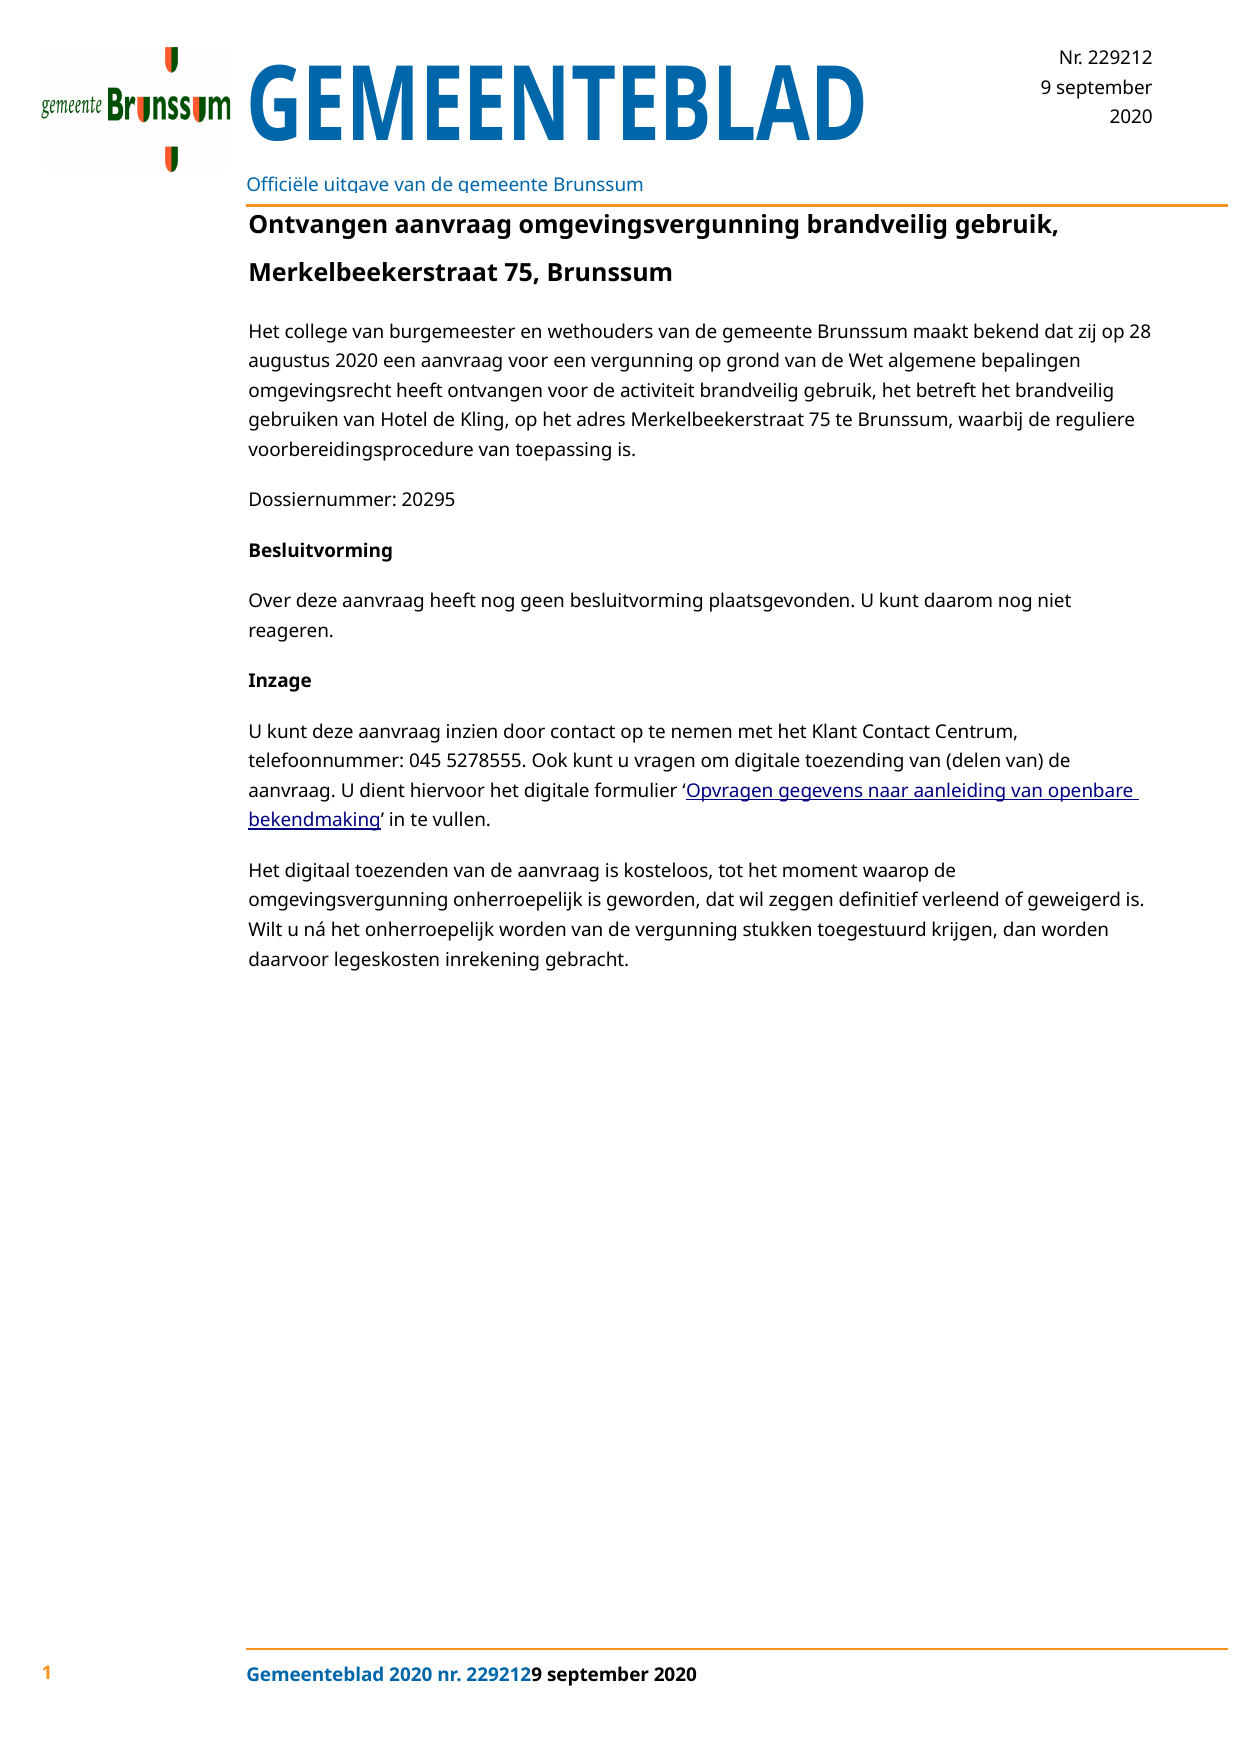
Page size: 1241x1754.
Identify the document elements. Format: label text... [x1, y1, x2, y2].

text Ontvangen aanvraag omgevingsvergunning brandveilig gebruik, Merkelbeekerstraat 75, Brunssum [248, 207, 1152, 288]
text U kunt deze aanvraag inzien door contact op te nemen met het Klant Contact Centrum, telefoonnummer: 045 5278555. Ook kunt u vragen om digitale toezending van (delen van) de aanvraag. U dient hiervoor het digitale formulier ‘Opvragen gegevens naar aanleiding van openbare bekendmaking’ in te vullen. [248, 718, 1152, 832]
text Inzage [248, 667, 1152, 693]
text Besluitvorming [248, 537, 1152, 563]
text Dossiernummer: 20295 [248, 487, 1152, 512]
text Het college van burgemeester en wethouders van de gemeente Brunssum maakt bekend dat zij op 28 augustus 2020 een aanvraag voor een vergunning op grond van de Wet algemene bepalingen omgevingsrecht heeft ontvangen voor de activiteit brandveilig gebruik, het betreft het brandveilig gebruiken van Hotel de Kling, op het adres Merkelbeekerstraat 75 te Brunssum, waarbij de reguliere voorbereidingsprocedure van toepassing is. [248, 318, 1152, 462]
text Over deze aanvraag heeft nog geen besluitvorming plaatsgevonden. U kunt daarom nog niet reageren. [248, 587, 1152, 643]
picture [41, 47, 231, 172]
text Het digitaal toezenden van de aanvraag is kosteloos, tot het moment waarop de omgevingsvergunning onherroepelijk is geworden, dat wil zeggen definitief verleend of geweigerd is. Wilt u ná het onherroepelijk worden van de vergunning stukken toegestuurd krijgen, dan worden daarvoor legeskosten inrekening gebracht. [248, 857, 1152, 972]
